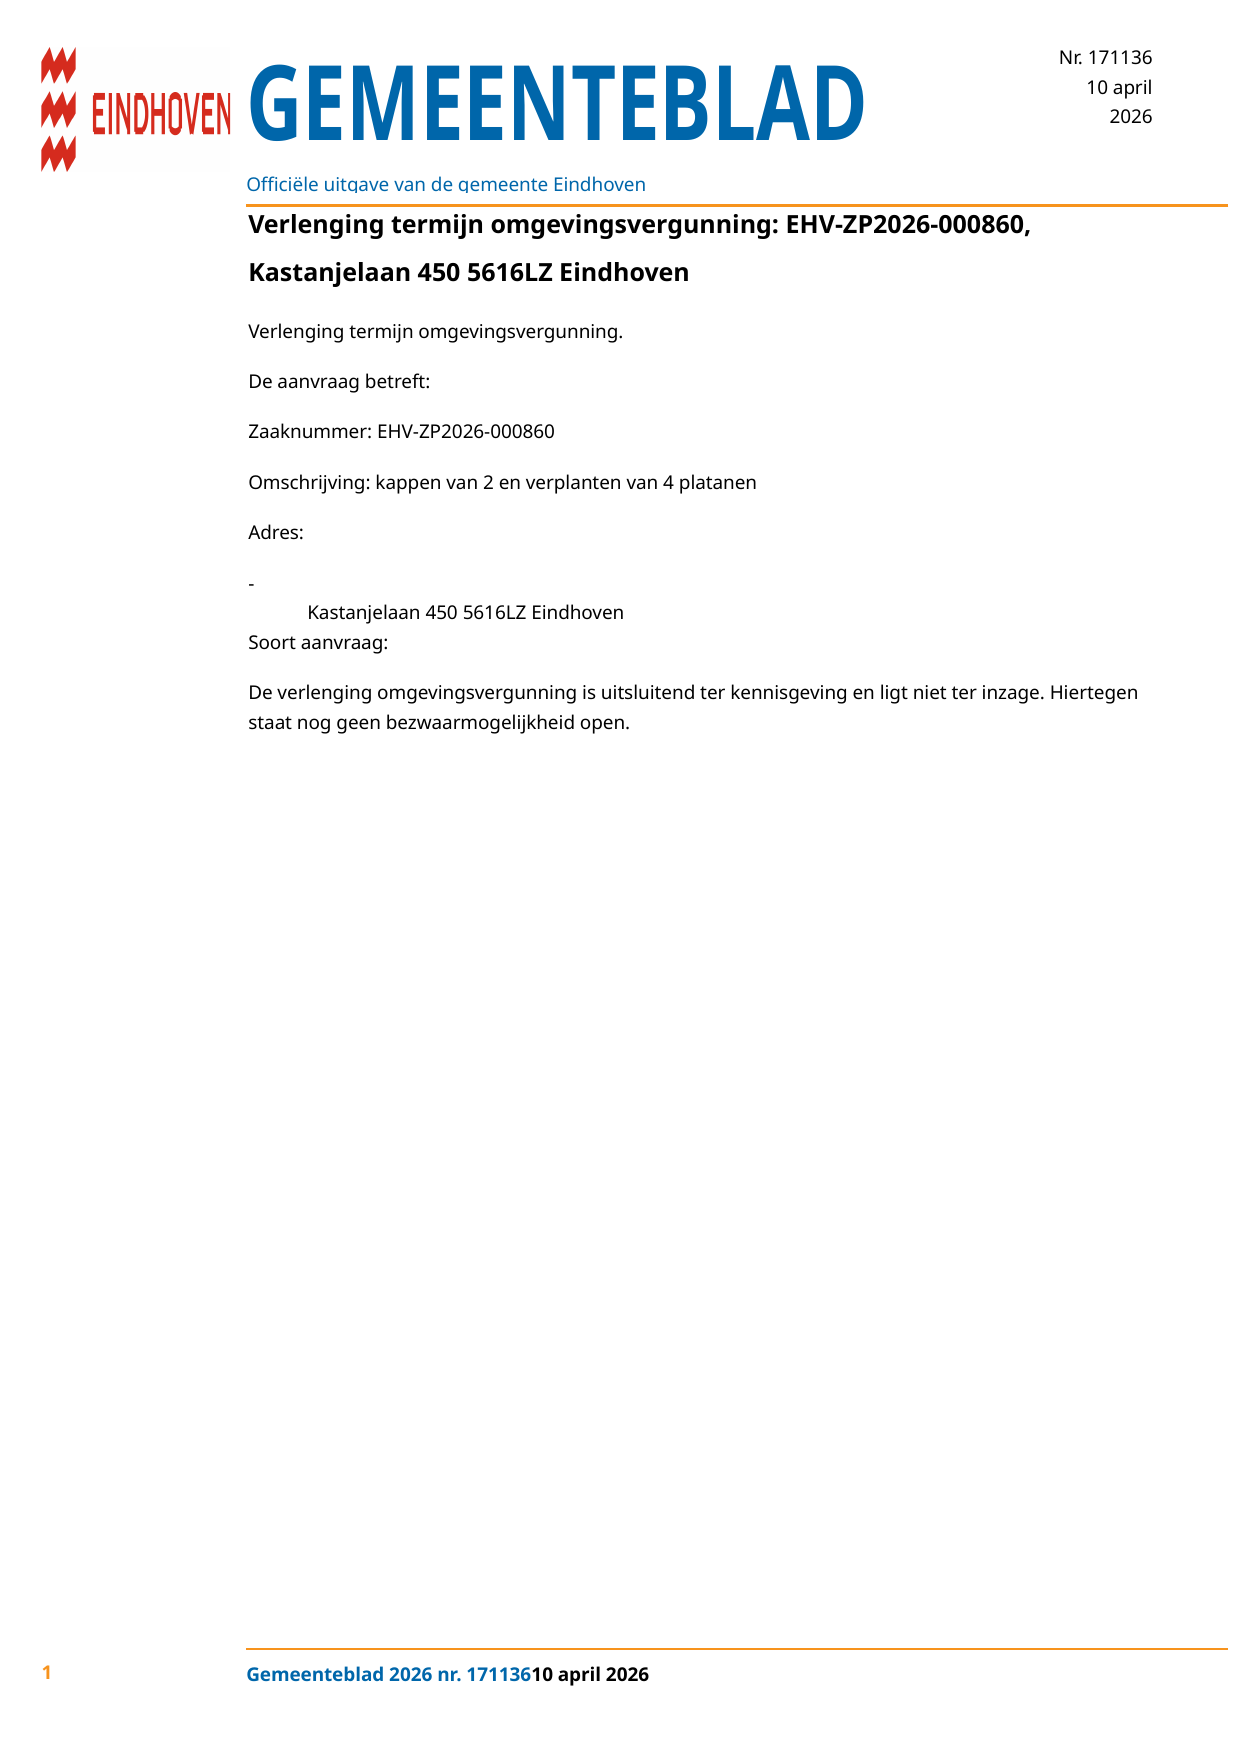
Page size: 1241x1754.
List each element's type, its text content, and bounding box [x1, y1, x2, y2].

text Omschrijving: kappen van 2 en verplanten van 4 platanen [248, 469, 1152, 495]
text Soort aanvraag: [248, 629, 1152, 655]
picture [41, 47, 231, 172]
text De verlenging omgevingsvergunning is uitsluitend ter kennisgeving en ligt niet ter inzage. Hiertegen staat nog geen bezwaarmogelijkheid open. [248, 679, 1152, 735]
text Verlenging termijn omgevingsvergunning: EHV-ZP2026-000860, Kastanjelaan 450 5616LZ Eindhoven [248, 207, 1152, 288]
text De aanvraag betreft: [248, 368, 1152, 394]
text Verlenging termijn omgevingsvergunning. [248, 318, 1152, 344]
text Adres: [248, 519, 1152, 545]
list Kastanjelaan 450 5616LZ Eindhoven [248, 599, 1152, 625]
text Zaaknummer: EHV-ZP2026-000860 [248, 419, 1152, 444]
